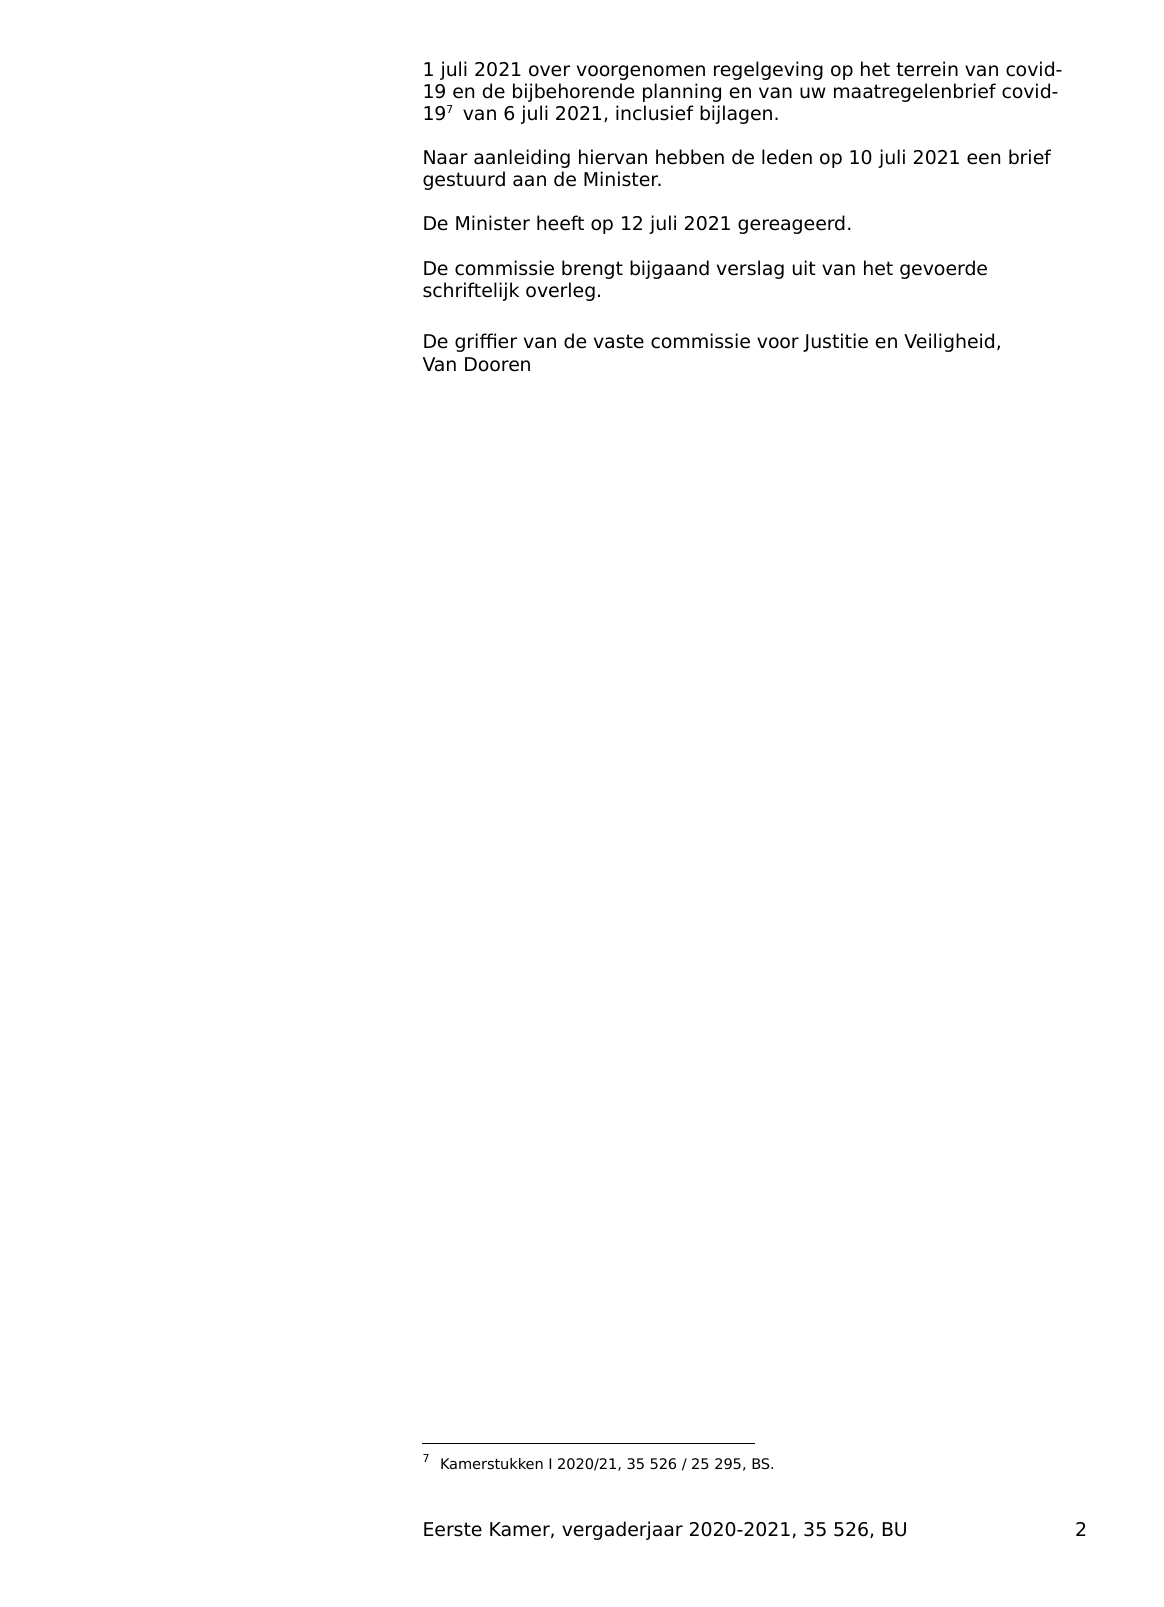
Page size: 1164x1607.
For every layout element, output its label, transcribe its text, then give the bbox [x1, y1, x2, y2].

text De griffier van de vaste commissie voor Justitie en Veiligheid, Van Dooren [422, 331, 1087, 375]
text Kamerstukken I 2020/21, 35 526 / 25 295, BS. [422, 1452, 1087, 1474]
text De Minister heeft op 12 juli 2021 gereageerd. [422, 213, 1087, 235]
text 1 juli 2021 over voorgenomen regelgeving op het terrein van covid-19 en de bijbehorende planning en van uw maatregelenbrief covid-19 van 6 juli 2021, inclusief bijlagen. [422, 59, 1087, 125]
text De commissie brengt bijgaand verslag uit van het gevoerde schriftelijk overleg. [422, 257, 1087, 301]
text Naar aanleiding hiervan hebben de leden op 10 juli 2021 een brief gestuurd aan de Minister. [422, 147, 1087, 191]
